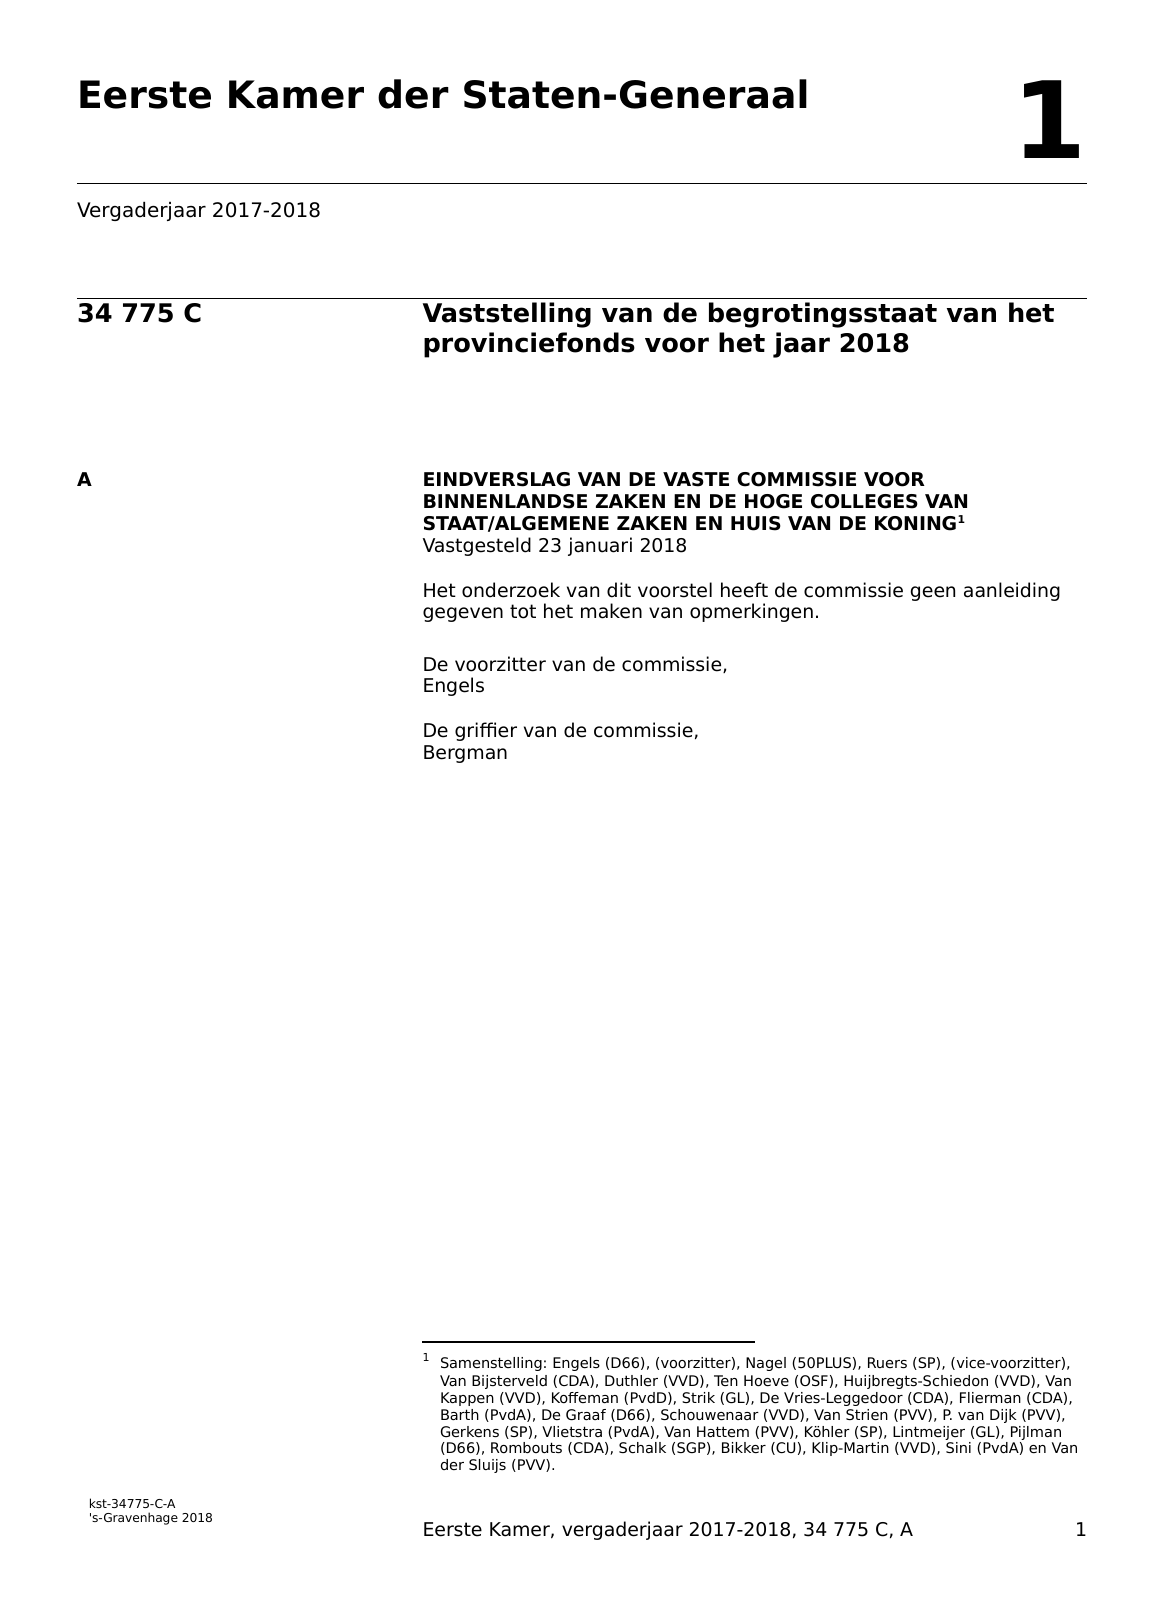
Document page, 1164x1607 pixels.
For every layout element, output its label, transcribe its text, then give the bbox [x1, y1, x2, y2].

subtitle A EINDVERSLAG VAN DE VASTE COMMISSIE VOOR BINNENLANDSE ZAKEN EN DE HOGE COLLEGES VAN STAAT/ALGEMENE ZAKEN EN HUIS VAN DE KONING [77, 469, 1087, 535]
text 's-Gravenhage 2018 [88, 1511, 323, 1525]
text Vastgesteld 23 januari 2018 [422, 535, 1087, 557]
subtitle 34 775 C Vaststelling van de begrotingsstaat van het provinciefonds voor het jaar 2018 [77, 299, 1087, 358]
text De voorzitter van de commissie, Engels [422, 653, 1087, 697]
text Het onderzoek van dit voorstel heeft de commissie geen aanleiding gegeven tot het maken van opmerkingen. [422, 579, 1087, 623]
text kst-34775-C-A [88, 1497, 323, 1511]
text Samenstelling: Engels (D66), (voorzitter), Nagel (50PLUS), Ruers (SP), (vice-voorzitter), Van Bijsterveld (CDA), Duthler (VVD), Ten Hoeve (OSF), Huijbregts-Schiedon (VVD), Van Kappen (VVD), Koffeman (PvdD), Strik (GL), De Vries-Leggedoor (CDA), Flierman (CDA), Barth (PvdA), De Graaf (D66), Schouwenaar (VVD), Van Strien (PVV), P. van Dijk (PVV), Gerkens (SP), Vlietstra (PvdA), Van Hattem (PVV), Köhler (SP), Lintmeijer (GL), Pijlman (D66), Rombouts (CDA), Schalk (SGP), Bikker (CU), Klip-Martin (VVD), Sini (PvdA) en Van der Sluijs (PVV). [422, 1351, 1087, 1474]
text De griffier van de commissie, Bergman [422, 719, 1087, 763]
table_header 1 [886, 59, 1087, 183]
table_header Eerste Kamer der Staten-Generaal [77, 59, 886, 183]
table_cell Vergaderjaar 2017-2018 [77, 184, 1087, 298]
